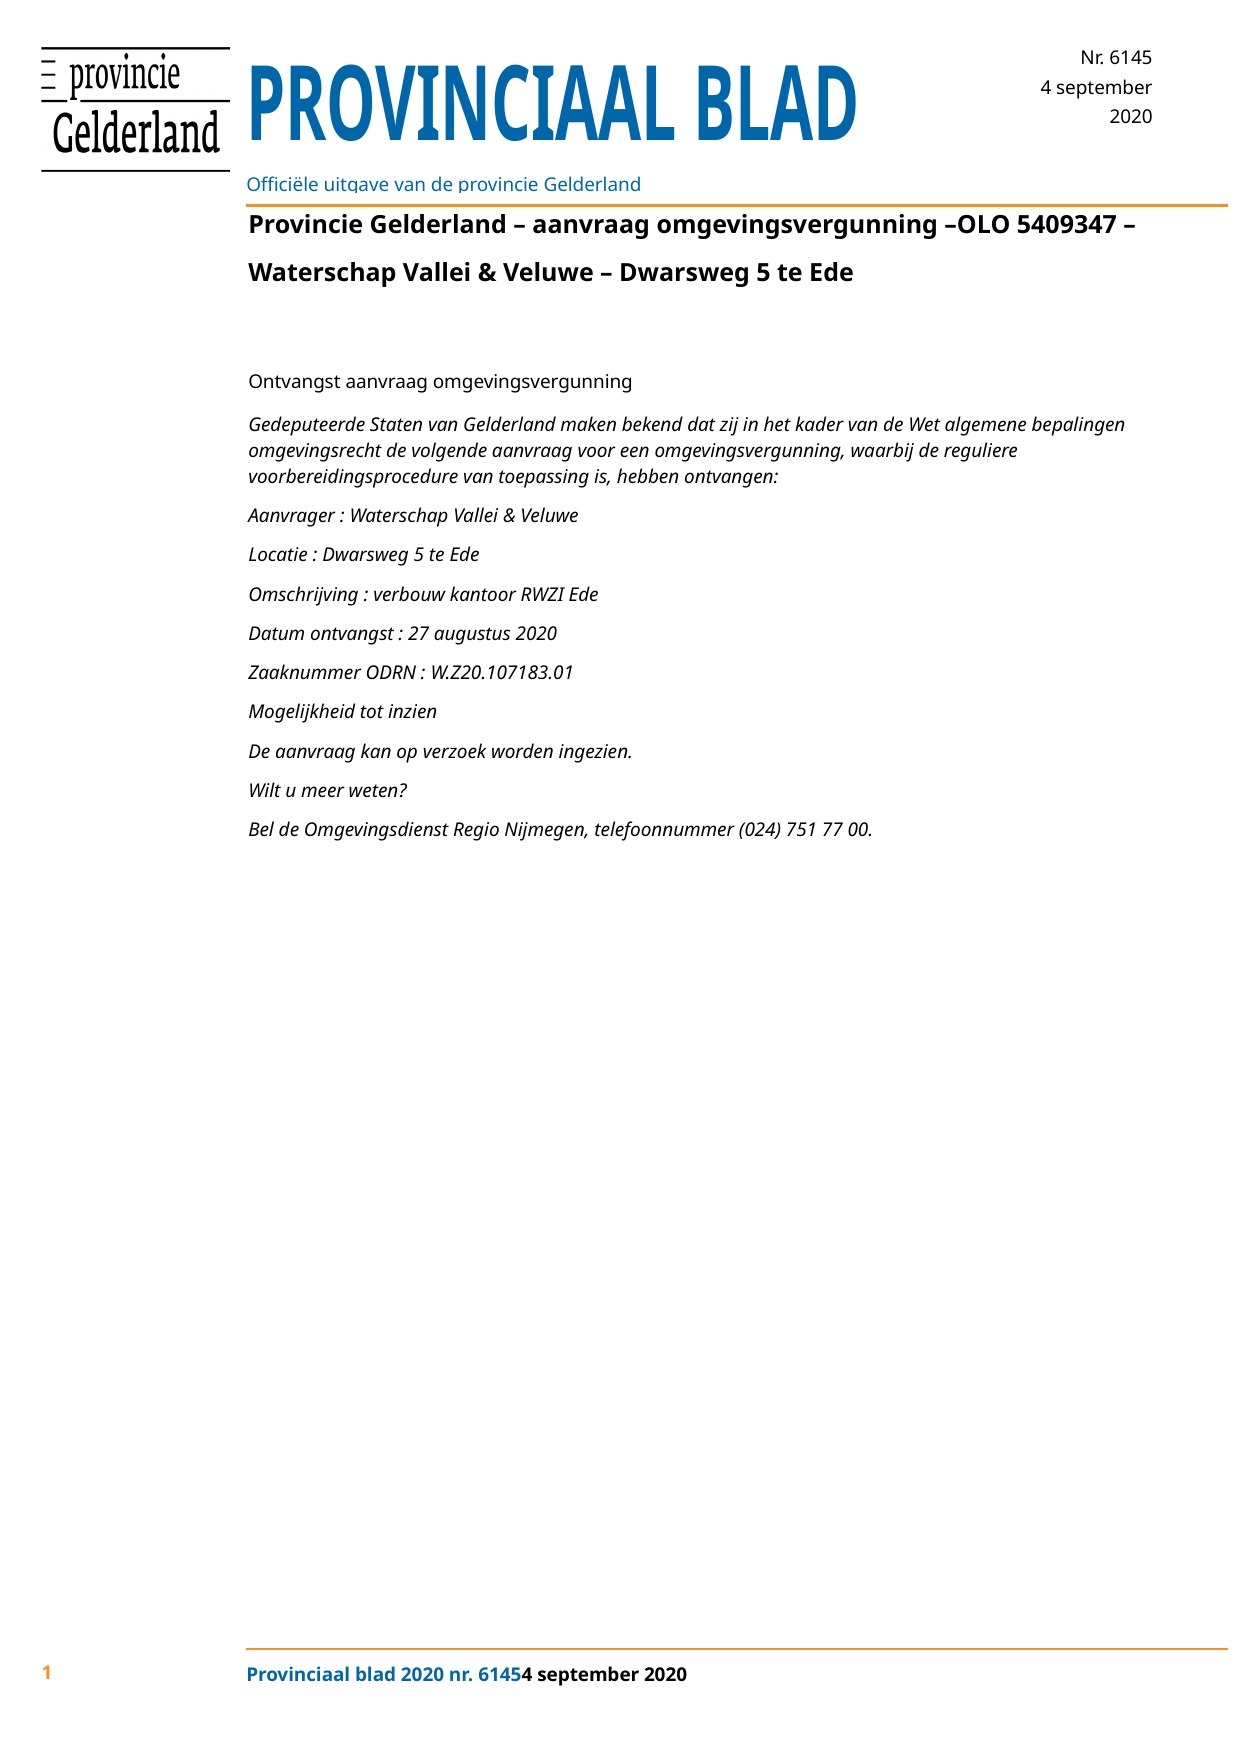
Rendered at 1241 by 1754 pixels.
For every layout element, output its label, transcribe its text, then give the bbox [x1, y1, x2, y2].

text Zaaknummer ODRN : W.Z20.107183.01 [248, 659, 1152, 685]
text De aanvraag kan op verzoek worden ingezien. [248, 738, 1152, 763]
text Ontvangst aanvraag omgevingsvergunning [248, 368, 1152, 394]
text Provincie Gelderland – aanvraag omgevingsvergunning –OLO 5409347 – Waterschap Vallei & Veluwe – Dwarsweg 5 te Ede [248, 207, 1152, 288]
text Wilt u meer weten? [248, 777, 1152, 803]
text Omschrijving : verbouw kantoor RWZI Ede [248, 581, 1152, 606]
text Gedeputeerde Staten van Gelderland maken bekend dat zij in het kader van de Wet algemene bepalingen omgevingsrecht de volgende aanvraag voor een omgevingsvergunning, waarbij de reguliere voorbereidingsprocedure van toepassing is, hebben ontvangen: [248, 411, 1152, 489]
text Aanvrager : Waterschap Vallei & Veluwe [248, 502, 1152, 528]
text Locatie : Dwarsweg 5 te Ede [248, 541, 1152, 567]
text Mogelijkheid tot inzien [248, 698, 1152, 724]
text Datum ontvangst : 27 augustus 2020 [248, 620, 1152, 646]
text Bel de Omgevingsdienst Regio Nijmegen, telefoonnummer (024) 751 77 00. [248, 816, 1152, 842]
picture [41, 47, 231, 172]
